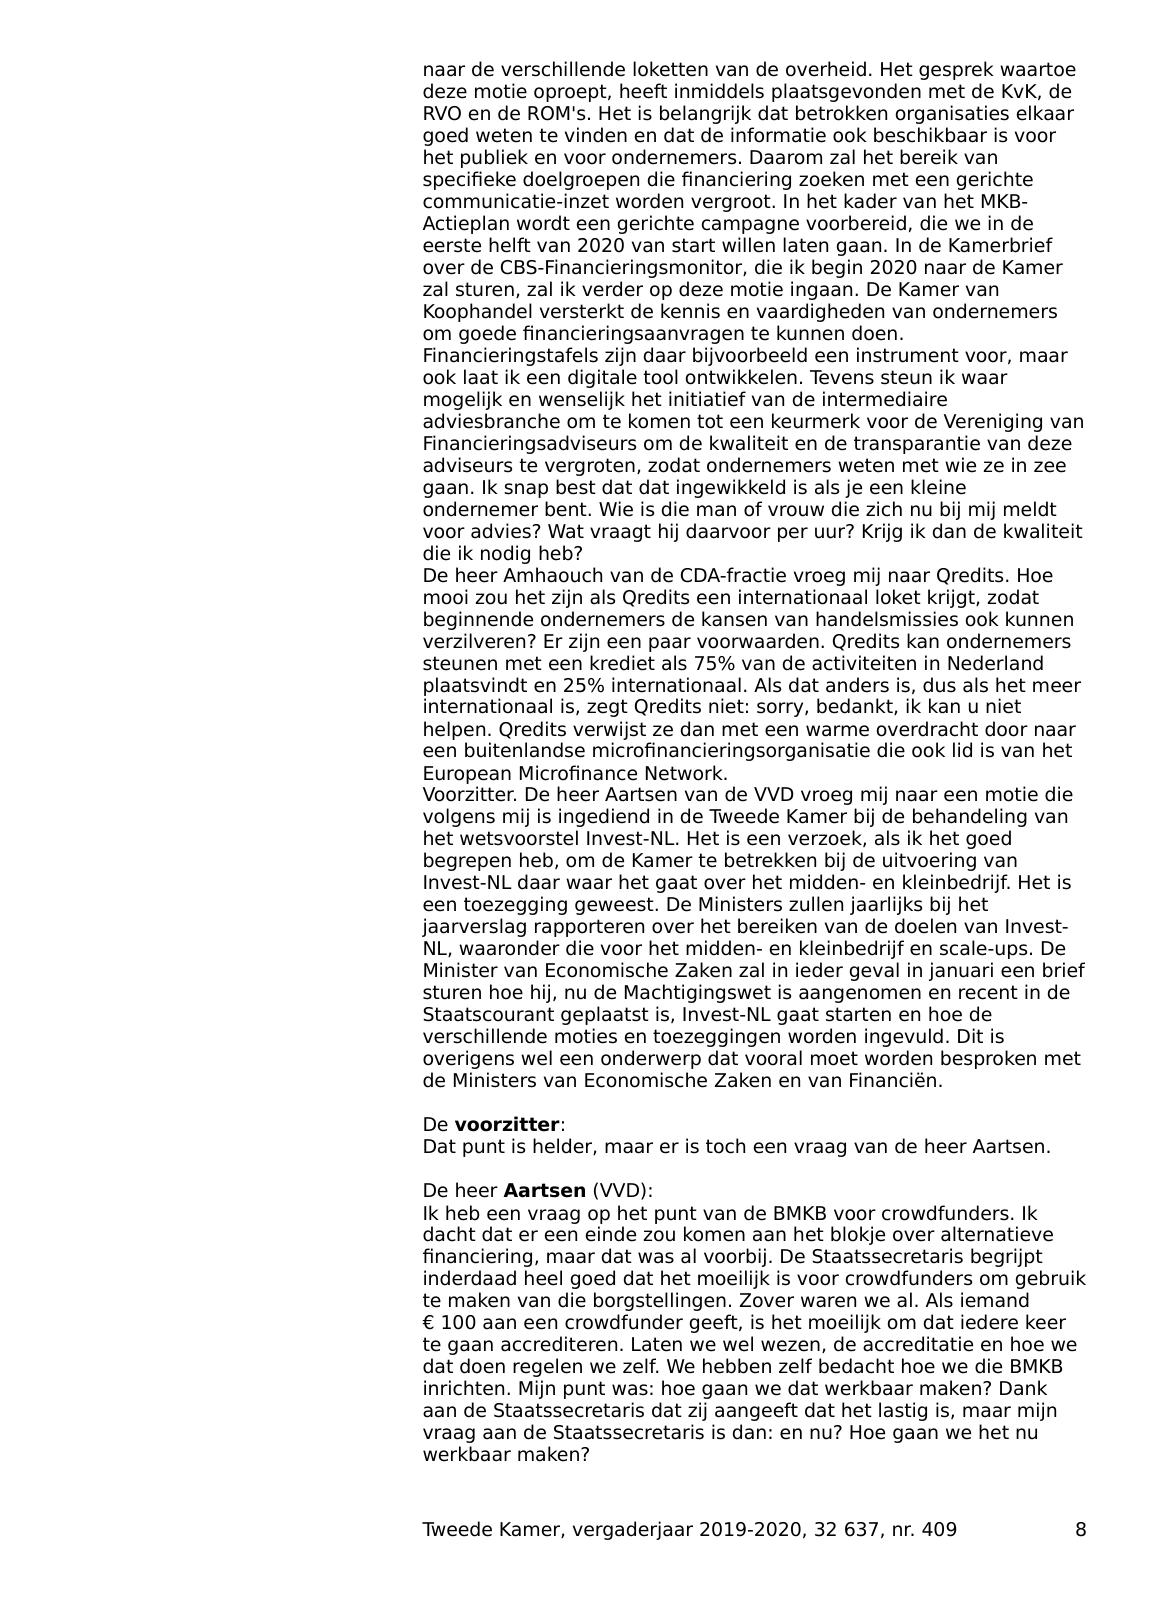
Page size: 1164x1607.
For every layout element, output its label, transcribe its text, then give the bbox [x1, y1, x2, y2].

text Voorzitter. De heer Aartsen van de VVD vroeg mij naar een motie die volgens mij is ingediend in de Tweede Kamer bij de behandeling van het wetsvoorstel Invest-NL. Het is een verzoek, als ik het goed begrepen heb, om de Kamer te betrekken bij de uitvoering van Invest-NL daar waar het gaat over het midden- en kleinbedrijf. Het is een toezegging geweest. De Ministers zullen jaarlijks bij het jaarverslag rapporteren over het bereiken van de doelen van Invest-NL, waaronder die voor het midden- en kleinbedrijf en scale-ups. De Minister van Economische Zaken zal in ieder geval in januari een brief sturen hoe hij, nu de Machtigingswet is aangenomen en recent in de Staatscourant geplaatst is, Invest-NL gaat starten en hoe de verschillende moties en toezeggingen worden ingevuld. Dit is overigens wel een onderwerp dat vooral moet worden besproken met de Ministers van Economische Zaken en van Financiën. [422, 784, 1087, 1092]
text De heer Amhaouch van de CDA-fractie vroeg mij naar Qredits. Hoe mooi zou het zijn als Qredits een internationaal loket krijgt, zodat beginnende ondernemers de kansen van handelsmissies ook kunnen verzilveren? Er zijn een paar voorwaarden. Qredits kan ondernemers steunen met een krediet als 75% van de activiteiten in Nederland plaatsvindt en 25% internationaal. Als dat anders is, dus als het meer internationaal is, zegt Qredits niet: sorry, bedankt, ik kan u niet helpen. Qredits verwijst ze dan met een warme overdracht door naar een buitenlandse microfinancieringsorganisatie die ook lid is van het European Microfinance Network. [422, 564, 1087, 784]
text De heer Aartsen (VVD): [422, 1180, 1087, 1202]
text De voorzitter: [422, 1114, 1087, 1136]
text naar de verschillende loketten van de overheid. Het gesprek waartoe deze motie oproept, heeft inmiddels plaatsgevonden met de KvK, de RVO en de ROM's. Het is belangrijk dat betrokken organisaties elkaar goed weten te vinden en dat de informatie ook beschikbaar is voor het publiek en voor ondernemers. Daarom zal het bereik van specifieke doelgroepen die financiering zoeken met een gerichte communicatie-inzet worden vergroot. In het kader van het MKB-Actieplan wordt een gerichte campagne voorbereid, die we in de eerste helft van 2020 van start willen laten gaan. In de Kamerbrief over de CBS-Financieringsmonitor, die ik begin 2020 naar de Kamer zal sturen, zal ik verder op deze motie ingaan. De Kamer van Koophandel versterkt de kennis en vaardigheden van ondernemers om goede financieringsaanvragen te kunnen doen. Financieringstafels zijn daar bijvoorbeeld een instrument voor, maar ook laat ik een digitale tool ontwikkelen. Tevens steun ik waar mogelijk en wenselijk het initiatief van de intermediaire adviesbranche om te komen tot een keurmerk voor de Vereniging van Financieringsadviseurs om de kwaliteit en de transparantie van deze adviseurs te vergroten, zodat ondernemers weten met wie ze in zee gaan. Ik snap best dat dat ingewikkeld is als je een kleine ondernemer bent. Wie is die man of vrouw die zich nu bij mij meldt voor advies? Wat vraagt hij daarvoor per uur? Krijg ik dan de kwaliteit die ik nodig heb? [422, 59, 1087, 564]
text Dat punt is helder, maar er is toch een vraag van de heer Aartsen. [422, 1136, 1087, 1158]
text Ik heb een vraag op het punt van de BMKB voor crowdfunders. Ik dacht dat er een einde zou komen aan het blokje over alternatieve financiering, maar dat was al voorbij. De Staatssecretaris begrijpt inderdaad heel goed dat het moeilijk is voor crowdfunders om gebruik te maken van die borgstellingen. Zover waren we al. Als iemand € 100 aan een crowdfunder geeft, is het moeilijk om dat iedere keer te gaan accrediteren. Laten we wel wezen, de accreditatie en hoe we dat doen regelen we zelf. We hebben zelf bedacht hoe we die BMKB inrichten. Mijn punt was: hoe gaan we dat werkbaar maken? Dank aan de Staatssecretaris dat zij aangeeft dat het lastig is, maar mijn vraag aan de Staatssecretaris is dan: en nu? Hoe gaan we het nu werkbaar maken? [422, 1202, 1087, 1466]
